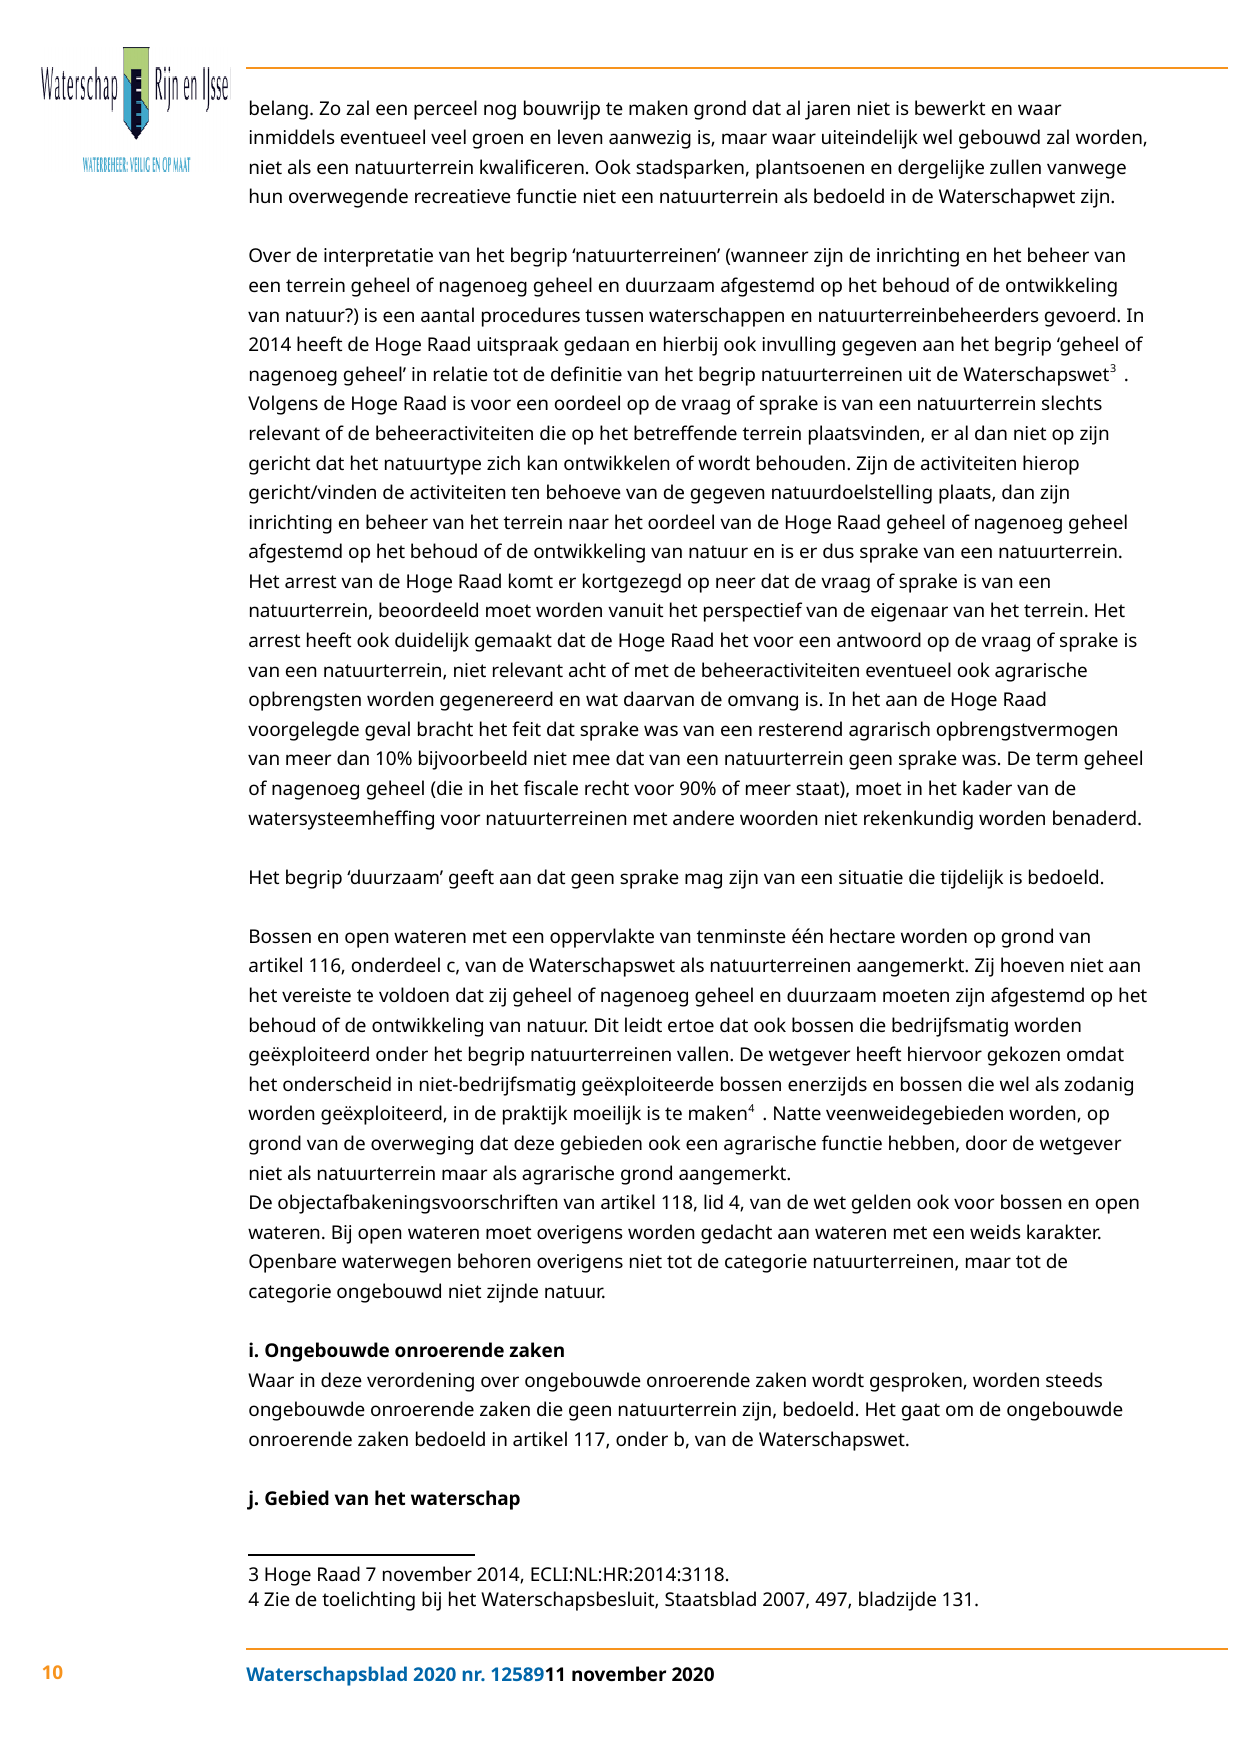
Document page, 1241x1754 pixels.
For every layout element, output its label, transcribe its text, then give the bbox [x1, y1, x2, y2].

text Over de interpretatie van het begrip ‘natuurterreinen’ (wanneer zijn de inrichting en het beheer van een terrein geheel of nagenoeg geheel en duurzaam afgestemd op het behoud of de ontwikkeling van natuur?) is een aantal procedures tussen waterschappen en natuurterreinbeheerders gevoerd. In 2014 heeft de Hoge Raad uitspraak gedaan en hierbij ook invulling gegeven aan het begrip ‘geheel of nagenoeg geheel’ in relatie tot de definitie van het begrip natuurterreinen uit de Waterschapswet . Volgens de Hoge Raad is voor een oordeel op de vraag of sprake is van een natuurterrein slechts relevant of de beheeractiviteiten die op het betreffende terrein plaatsvinden, er al dan niet op zijn gericht dat het natuurtype zich kan ontwikkelen of wordt behouden. Zijn de activiteiten hierop gericht/vinden de activiteiten ten behoeve van de gegeven natuurdoelstelling plaats, dan zijn inrichting en beheer van het terrein naar het oordeel van de Hoge Raad geheel of nagenoeg geheel afgestemd op het behoud of de ontwikkeling van natuur en is er dus sprake van een natuurterrein. Het arrest van de Hoge Raad komt er kortgezegd op neer dat de vraag of sprake is van een natuurterrein, beoordeeld moet worden vanuit het perspectief van de eigenaar van het terrein. Het arrest heeft ook duidelijk gemaakt dat de Hoge Raad het voor een antwoord op de vraag of sprake is van een natuurterrein, niet relevant acht of met de beheeractiviteiten eventueel ook agrarische opbrengsten worden gegenereerd en wat daarvan de omvang is. In het aan de Hoge Raad voorgelegde geval bracht het feit dat sprake was van een resterend agrarisch opbrengstvermogen van meer dan 10% bijvoorbeeld niet mee dat van een natuurterrein geen sprake was. De term geheel of nagenoeg geheel (die in het fiscale recht voor 90% of meer staat), moet in het kader van de watersysteemheffing voor natuurterreinen met andere woorden niet rekenkundig worden benaderd. [248, 243, 1152, 831]
text j. Gebied van het waterschap [248, 1485, 1152, 1511]
text Waar in deze verordening over ongebouwde onroerende zaken wordt gesproken, worden steeds ongebouwde onroerende zaken die geen natuurterrein zijn, bedoeld. Het gaat om de ongebouwde onroerende zaken bedoeld in artikel 117, onder b, van de Waterschapswet. [248, 1367, 1152, 1452]
picture [41, 47, 231, 172]
text belang. Zo zal een perceel nog bouwrijp te maken grond dat al jaren niet is bewerkt en waar inmiddels eventueel veel groen en leven aanwezig is, maar waar uiteindelijk wel gebouwd zal worden, niet als een natuurterrein kwalificeren. Ook stadsparken, plantsoenen en dergelijke zullen vanwege hun overwegende recreatieve functie niet een natuurterrein als bedoeld in de Waterschapwet zijn. [248, 95, 1152, 209]
text i. Ongebouwde onroerende zaken [248, 1337, 1152, 1363]
text Hoge Raad 7 november 2014, ECLI:NL:HR:2014:3118. [248, 1561, 1152, 1586]
text Zie de toelichting bij het Waterschapsbesluit, Staatsblad 2007, 497, bladzijde 131. [248, 1586, 1152, 1612]
text Het begrip ‘duurzaam’ geeft aan dat geen sprake mag zijn van een situatie die tijdelijk is bedoeld. [248, 864, 1152, 890]
text Bossen en open wateren met een oppervlakte van tenminste één hectare worden op grond van artikel 116, onderdeel c, van de Waterschapswet als natuurterreinen aangemerkt. Zij hoeven niet aan het vereiste te voldoen dat zij geheel of nagenoeg geheel en duurzaam moeten zijn afgestemd op het behoud of de ontwikkeling van natuur. Dit leidt ertoe dat ook bossen die bedrijfsmatig worden geëxploiteerd onder het begrip natuurterreinen vallen. De wetgever heeft hiervoor gekozen omdat het onderscheid in niet-bedrijfsmatig geëxploiteerde bossen enerzijds en bossen die wel als zodanig worden geëxploiteerd, in de praktijk moeilijk is te maken . Natte veenweidegebieden worden, op grond van de overweging dat deze gebieden ook een agrarische functie hebben, door de wetgever niet als natuurterrein maar als agrarische grond aangemerkt. [248, 923, 1152, 1186]
text De objectafbakeningsvoorschriften van artikel 118, lid 4, van de wet gelden ook voor bossen en open wateren. Bij open wateren moet overigens worden gedacht aan wateren met een weids karakter. Openbare waterwegen behoren overigens niet tot de categorie natuurterreinen, maar tot de categorie ongebouwd niet zijnde natuur. [248, 1189, 1152, 1304]
